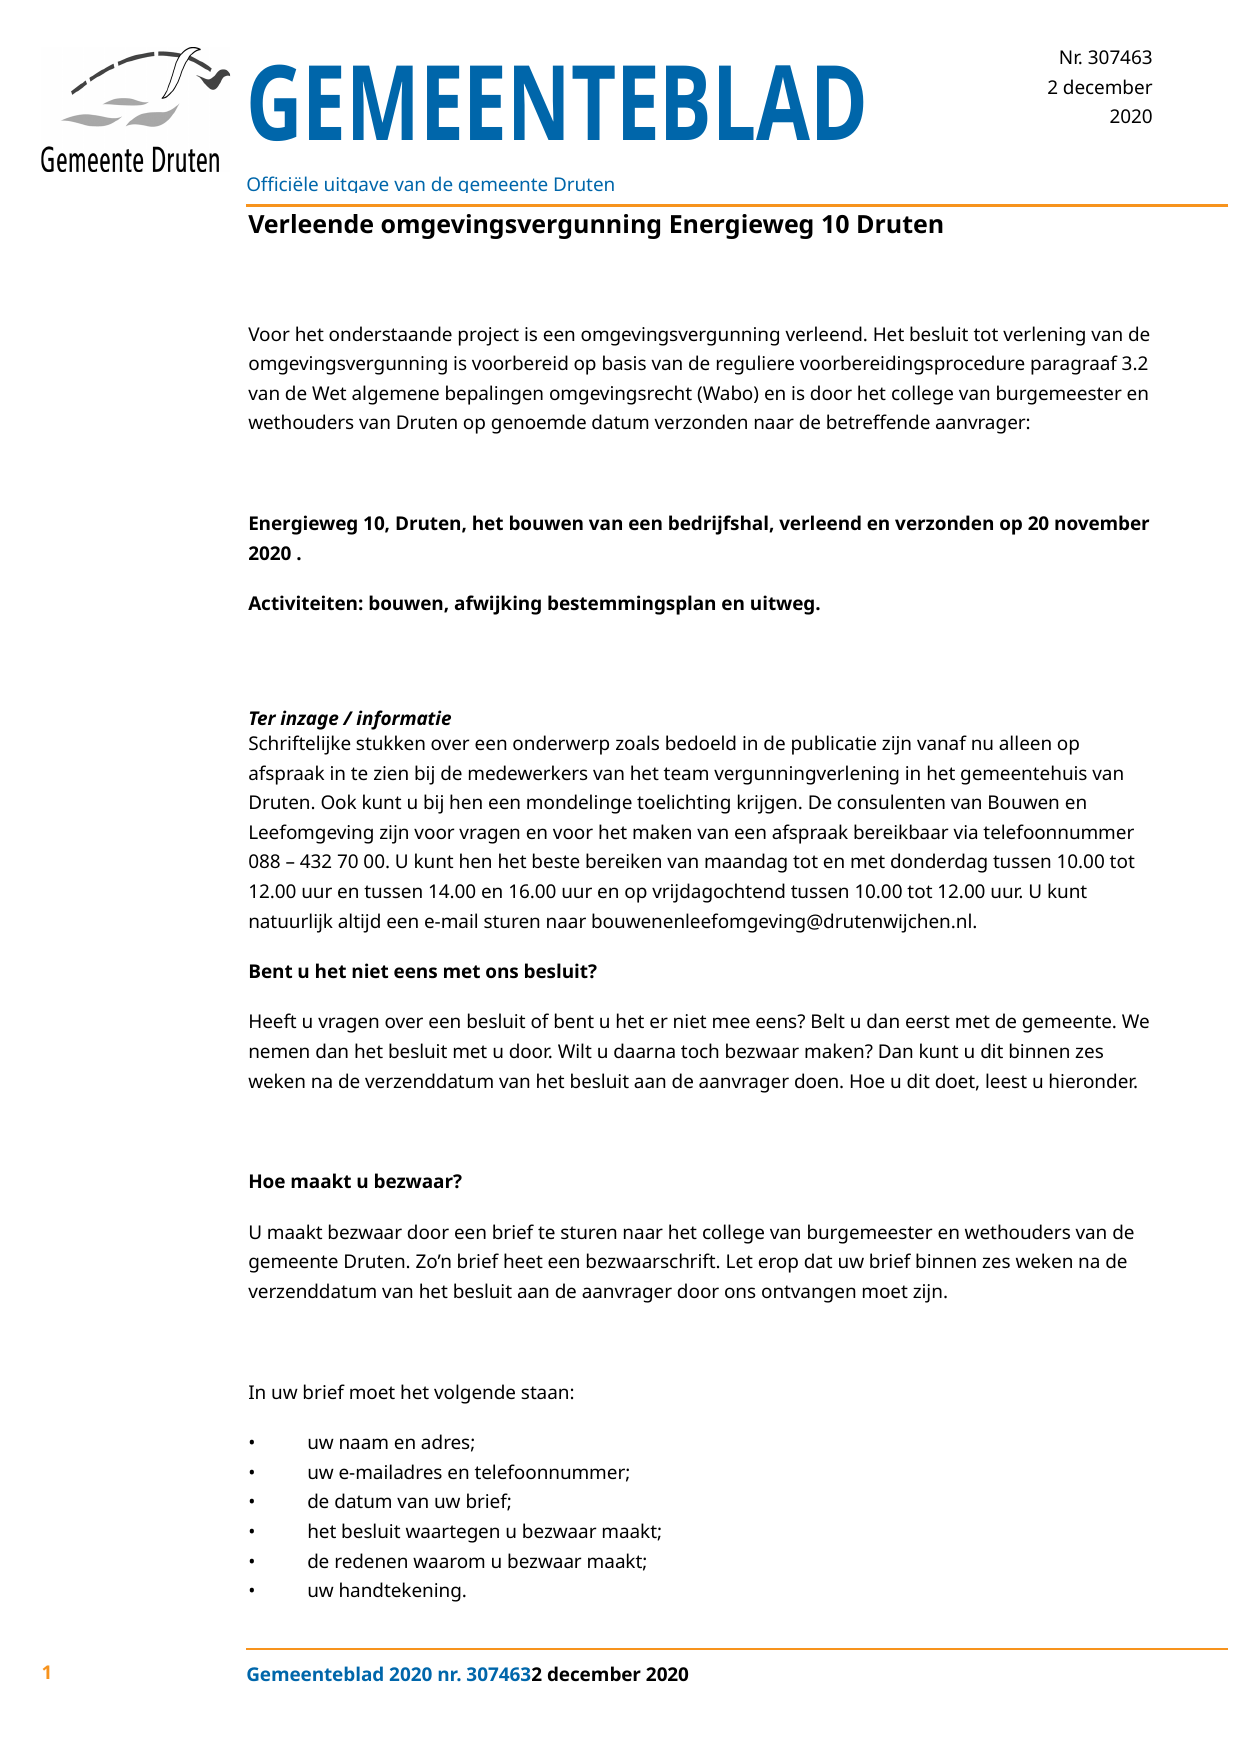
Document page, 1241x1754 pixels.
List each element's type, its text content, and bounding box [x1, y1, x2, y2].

list uw e-mailadres en telefoonnummer; [248, 1459, 1152, 1485]
list de datum van uw brief; [248, 1489, 1152, 1514]
picture [41, 47, 231, 172]
list uw handtekening. [248, 1577, 1152, 1603]
text Activiteiten: bouwen, afwijking bestemmingsplan en uitweg. [248, 590, 1152, 616]
text Bent u het niet eens met ons besluit? [248, 958, 1152, 984]
list uw naam en adres; [248, 1429, 1152, 1455]
text Voor het onderstaande project is een omgevingsvergunning verleend. Het besluit tot verlening van de omgevingsvergunning is voorbereid op basis van de reguliere voorbereidingsprocedure paragraaf 3.2 van de Wet algemene bepalingen omgevingsrecht (Wabo) en is door het college van burgemeester en wethouders van Druten op genoemde datum verzonden naar de betreffende aanvrager: [248, 321, 1152, 435]
list de redenen waarom u bezwaar maakt; [248, 1548, 1152, 1574]
text Schriftelijke stukken over een onderwerp zoals bedoeld in de publicatie zijn vanaf nu alleen op afspraak in te zien bij de medewerkers van het team vergunningverlening in het gemeentehuis van Druten. Ook kunt u bij hen een mondelinge toelichting krijgen. De consulenten van Bouwen en Leefomgeving zijn voor vragen en voor het maken van een afspraak bereikbaar via telefoonnummer 088 – 432 70 00. U kunt hen het beste bereiken van maandag tot en met donderdag tussen 10.00 tot 12.00 uur en tussen 14.00 en 16.00 uur en op vrijdagochtend tussen 10.00 tot 12.00 uur. U kunt natuurlijk altijd een e-mail sturen naar bouwenenleefomgeving@drutenwijchen.nl. [248, 730, 1152, 934]
text In uw brief moet het volgende staan: [248, 1379, 1152, 1405]
text Heeft u vragen over een besluit of bent u het er niet mee eens? Belt u dan eerst met de gemeente. We nemen dan het besluit met u door. Wilt u daarna toch bezwaar maken? Dan kunt u dit binnen zes weken na de verzenddatum van het besluit aan de aanvrager doen. Hoe u dit doet, leest u hieronder. [248, 1009, 1152, 1094]
text Verleende omgevingsvergunning Energieweg 10 Druten [248, 207, 1152, 241]
text Energieweg 10, Druten, het bouwen van een bedrijfshal, verleend en verzonden op 20 november 2020 . [248, 510, 1152, 566]
text U maakt bezwaar door een brief te sturen naar het college van burgemeester en wethouders van de gemeente Druten. Zo’n brief heet een bezwaarschrift. Let erop dat uw brief binnen zes weken na de verzenddatum van het besluit aan de aanvrager door ons ontvangen moet zijn. [248, 1219, 1152, 1304]
text Hoe maakt u bezwaar? [248, 1169, 1152, 1194]
list het besluit waartegen u bezwaar maakt; [248, 1518, 1152, 1544]
text Ter inzage / informatie [248, 705, 1152, 730]
